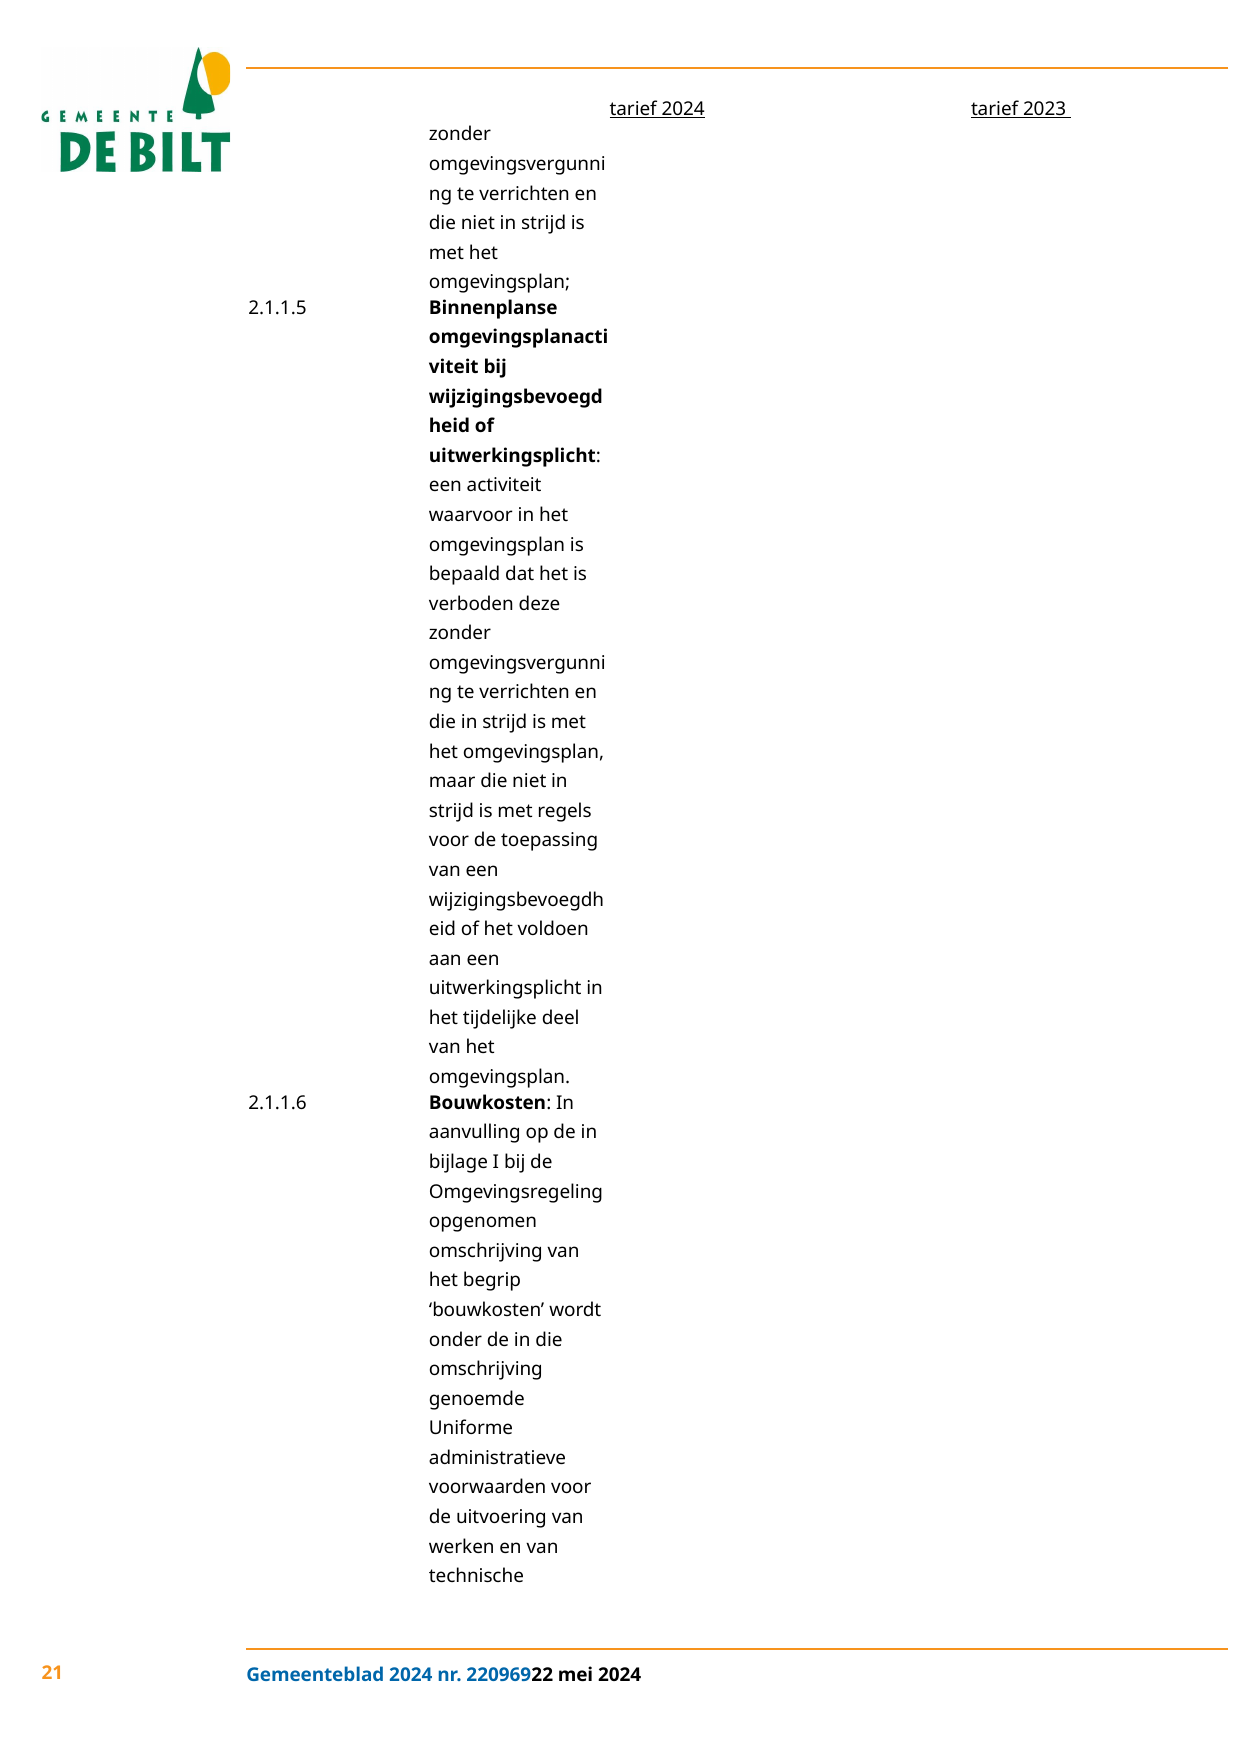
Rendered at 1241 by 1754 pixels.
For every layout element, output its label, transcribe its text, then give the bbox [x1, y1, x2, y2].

table_cell [971, 1089, 1152, 1588]
table_cell 2.1.1.5 [248, 294, 429, 1089]
table_header tarief 2024 [609, 95, 971, 121]
table_cell Binnenplanse omgevingsplanactiviteit bij wijzigingsbevoegdheid of uitwerkingsplicht: een activiteit waarvoor in het omgevingsplan is bepaald dat het is verboden deze zonder omgevingsvergunning te verrichten en die in strijd is met het omgevingsplan, maar die niet in strijd is met regels voor de toepassing van een wijzigingsbevoegdheid of het voldoen aan een uitwerkingsplicht in het tijdelijke deel van het omgevingsplan. [429, 294, 609, 1089]
table_cell [971, 294, 1152, 1089]
table_header [248, 95, 429, 121]
table_cell zonder omgevingsvergunning te verrichten en die niet in strijd is met het omgevingsplan; [429, 121, 609, 294]
table_cell Bouwkosten: In aanvulling op de in bijlage I bij de Omgevingsregeling opgenomen omschrijving van het begrip ‘bouwkosten’ wordt onder de in die omschrijving genoemde Uniforme administratieve voorwaarden voor de uitvoering van werken en van technische [429, 1089, 609, 1588]
table_cell [609, 121, 971, 294]
table_cell [971, 121, 1152, 294]
table_cell 2.1.1.6 [248, 1089, 429, 1588]
table_header tarief 2023 [971, 95, 1152, 121]
table_cell [609, 294, 971, 1089]
table_cell [248, 121, 429, 294]
table_header [429, 95, 609, 121]
table_cell [609, 1089, 971, 1588]
picture [41, 47, 231, 172]
